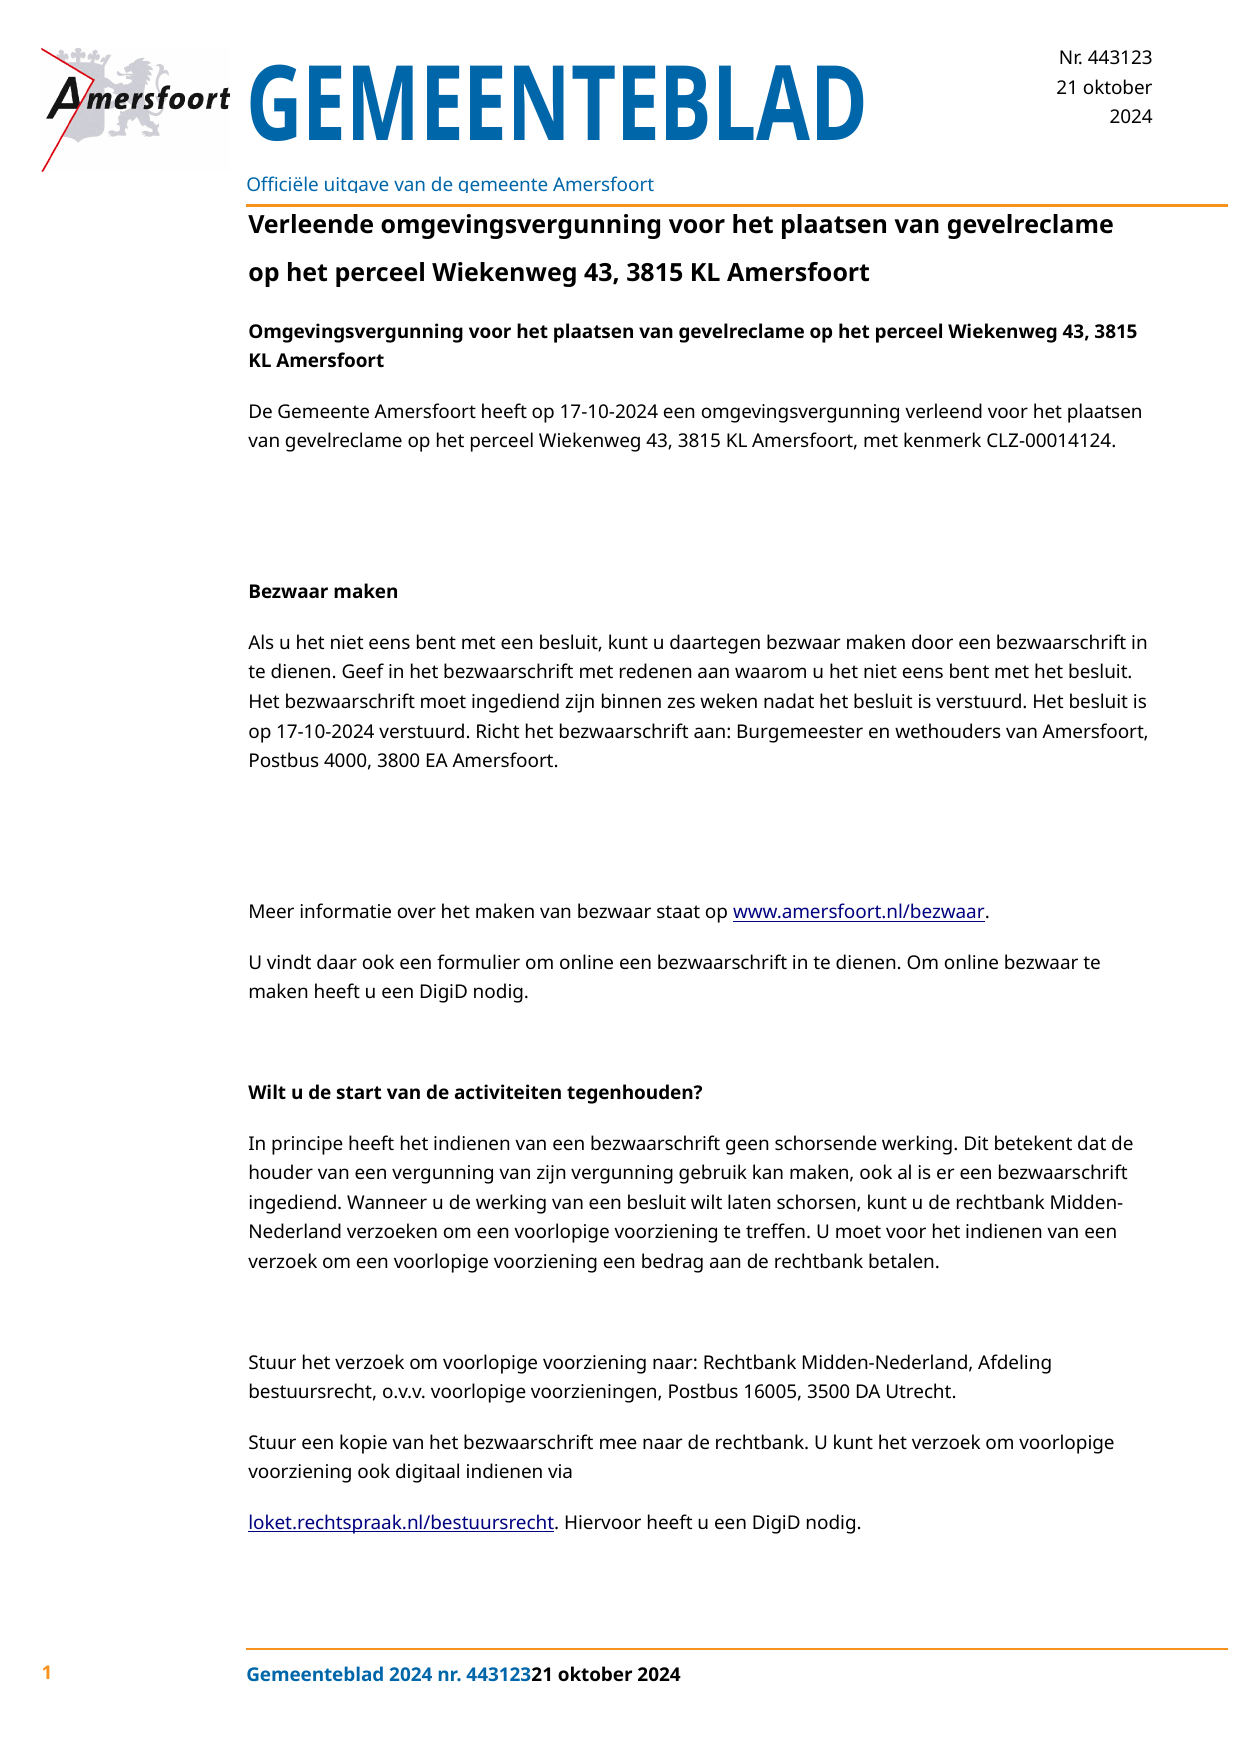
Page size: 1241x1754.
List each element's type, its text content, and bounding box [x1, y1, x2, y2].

text Omgevingsvergunning voor het plaatsen van gevelreclame op het perceel Wiekenweg 43, 3815 KL Amersfoort [248, 318, 1152, 373]
text Wilt u de start van de activiteiten tegenhouden? [248, 1079, 1152, 1105]
text loket.rechtspraak.nl/bestuursrecht. Hiervoor heeft u een DigiD nodig. [248, 1509, 1152, 1535]
text Bezwaar maken [248, 579, 1152, 604]
text Als u het niet eens bent met een besluit, kunt u daartegen bezwaar maken door een bezwaarschrift in te dienen. Geef in het bezwaarschrift met redenen aan waarom u het niet eens bent met het besluit. Het bezwaarschrift moet ingediend zijn binnen zes weken nadat het besluit is verstuurd. Het besluit is op 17-10-2024 verstuurd. Richt het bezwaarschrift aan: Burgemeester en wethouders van Amersfoort, Postbus 4000, 3800 EA Amersfoort. [248, 629, 1152, 773]
text Verleende omgevingsvergunning voor het plaatsen van gevelreclame op het perceel Wiekenweg 43, 3815 KL Amersfoort [248, 207, 1152, 288]
text In principe heeft het indienen van een bezwaarschrift geen schorsende werking. Dit betekent dat de houder van een vergunning van zijn vergunning gebruik kan maken, ook al is er een bezwaarschrift ingediend. Wanneer u de werking van een besluit wilt laten schorsen, kunt u de rechtbank Midden-Nederland verzoeken om een voorlopige voorziening te treffen. U moet voor het indienen van een verzoek om een voorlopige voorziening een bedrag aan de rechtbank betalen. [248, 1130, 1152, 1274]
text Stuur het verzoek om voorlopige voorziening naar: Rechtbank Midden-Nederland, Afdeling bestuursrecht, o.v.v. voorlopige voorzieningen, Postbus 16005, 3500 DA Utrecht. [248, 1349, 1152, 1404]
text Stuur een kopie van het bezwaarschrift mee naar de rechtbank. U kunt het verzoek om voorlopige voorziening ook digitaal indienen via [248, 1429, 1152, 1484]
text Meer informatie over het maken van bezwaar staat op www.amersfoort.nl/bezwaar. [248, 899, 1152, 924]
picture [41, 47, 231, 172]
text U vindt daar ook een formulier om online een bezwaarschrift in te dienen. Om online bezwaar te maken heeft u een DigiD nodig. [248, 949, 1152, 1004]
text De Gemeente Amersfoort heeft op 17-10-2024 een omgevingsvergunning verleend voor het plaatsen van gevelreclame op het perceel Wiekenweg 43, 3815 KL Amersfoort, met kenmerk CLZ-00014124. [248, 398, 1152, 453]
